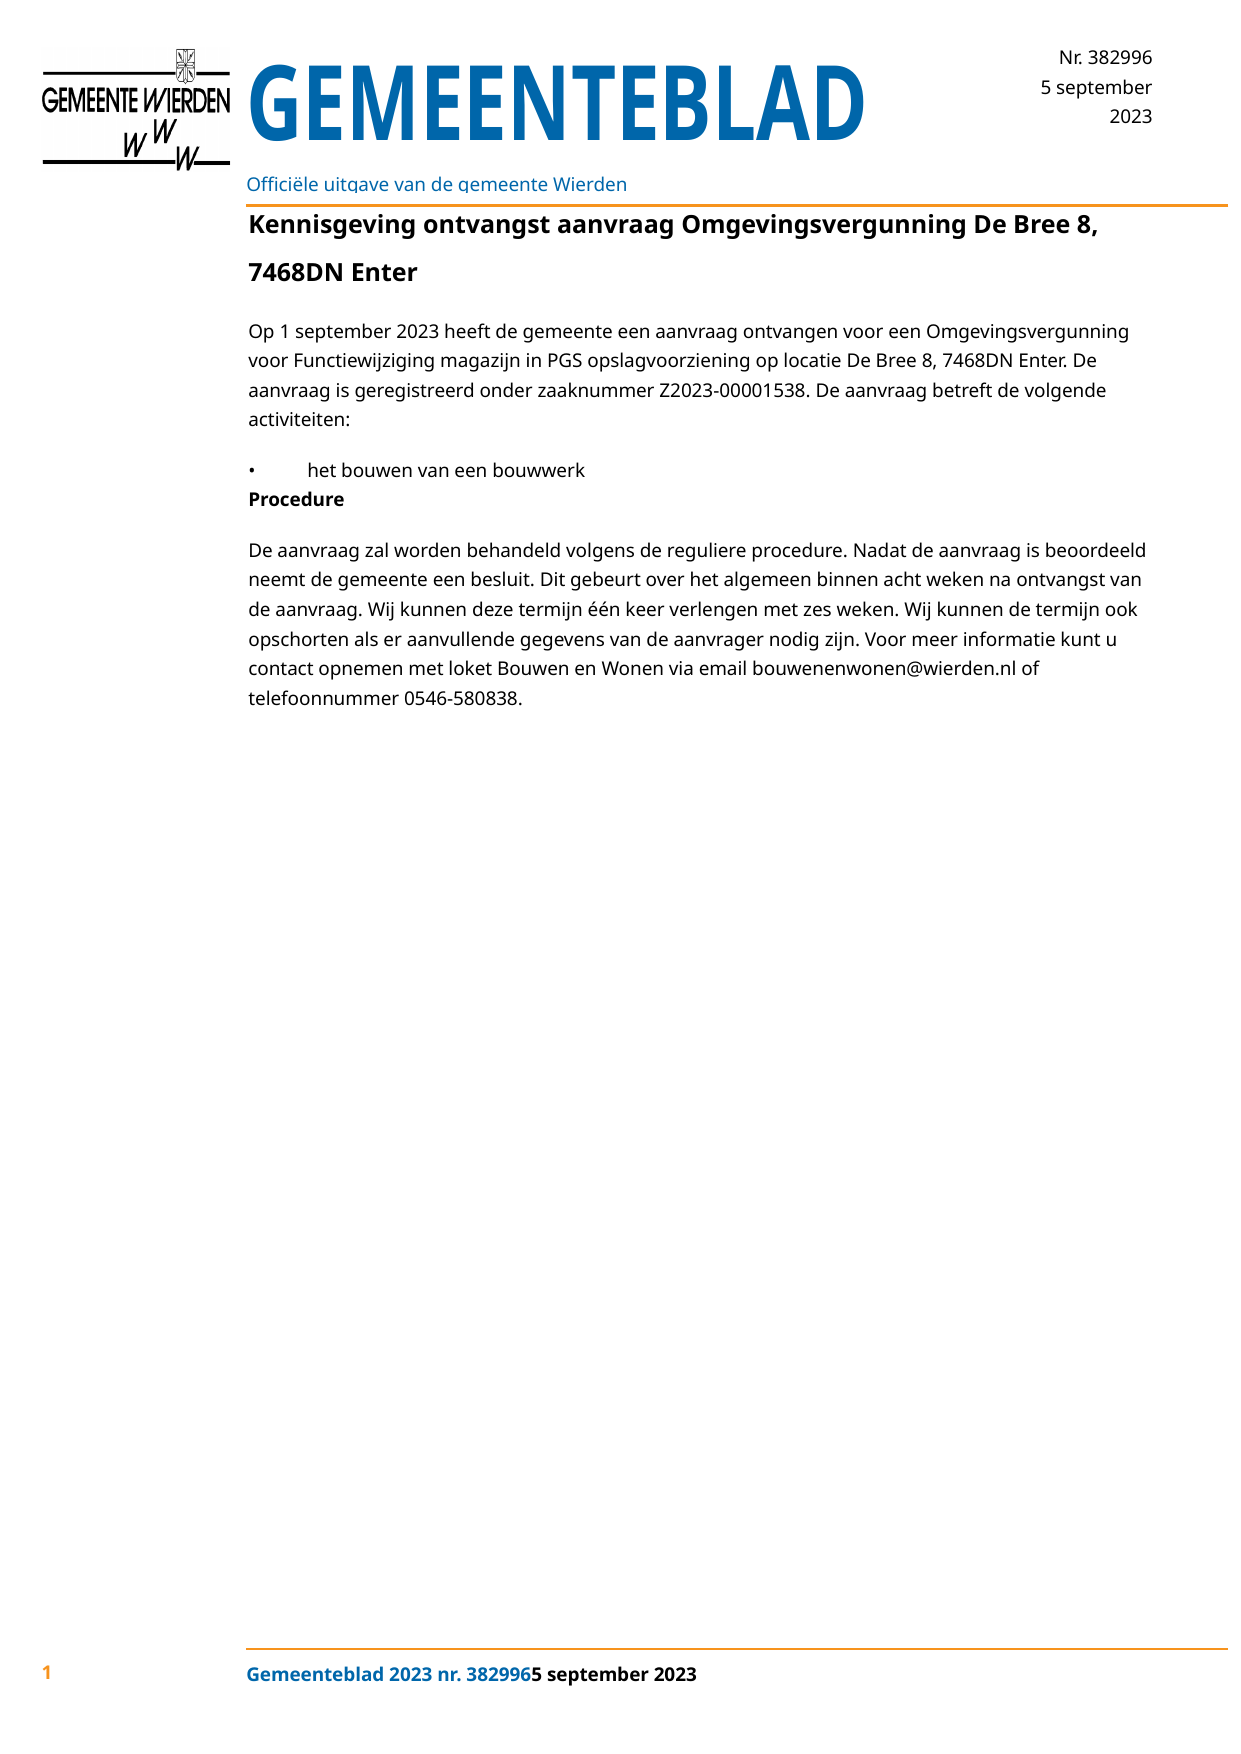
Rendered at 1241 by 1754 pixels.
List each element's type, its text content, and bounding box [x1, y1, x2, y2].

text Op 1 september 2023 heeft de gemeente een aanvraag ontvangen voor een Omgevingsvergunning voor Functiewijziging magazijn in PGS opslagvoorziening op locatie De Bree 8, 7468DN Enter. De aanvraag is geregistreerd onder zaaknummer Z2023-00001538. De aanvraag betreft de volgende activiteiten: [248, 318, 1152, 432]
text Kennisgeving ontvangst aanvraag Omgevingsvergunning De Bree 8, 7468DN Enter [248, 207, 1152, 288]
text Procedure [248, 487, 1152, 512]
picture [41, 47, 231, 172]
list het bouwen van een bouwwerk [248, 457, 1152, 483]
text De aanvraag zal worden behandeld volgens de reguliere procedure. Nadat de aanvraag is beoordeeld neemt de gemeente een besluit. Dit gebeurt over het algemeen binnen acht weken na ontvangst van de aanvraag. Wij kunnen deze termijn één keer verlengen met zes weken. Wij kunnen de termijn ook opschorten als er aanvullende gegevens van de aanvrager nodig zijn. Voor meer informatie kunt u contact opnemen met loket Bouwen en Wonen via email bouwenenwonen@wierden.nl of telefoonnummer 0546-580838. [248, 537, 1152, 711]
